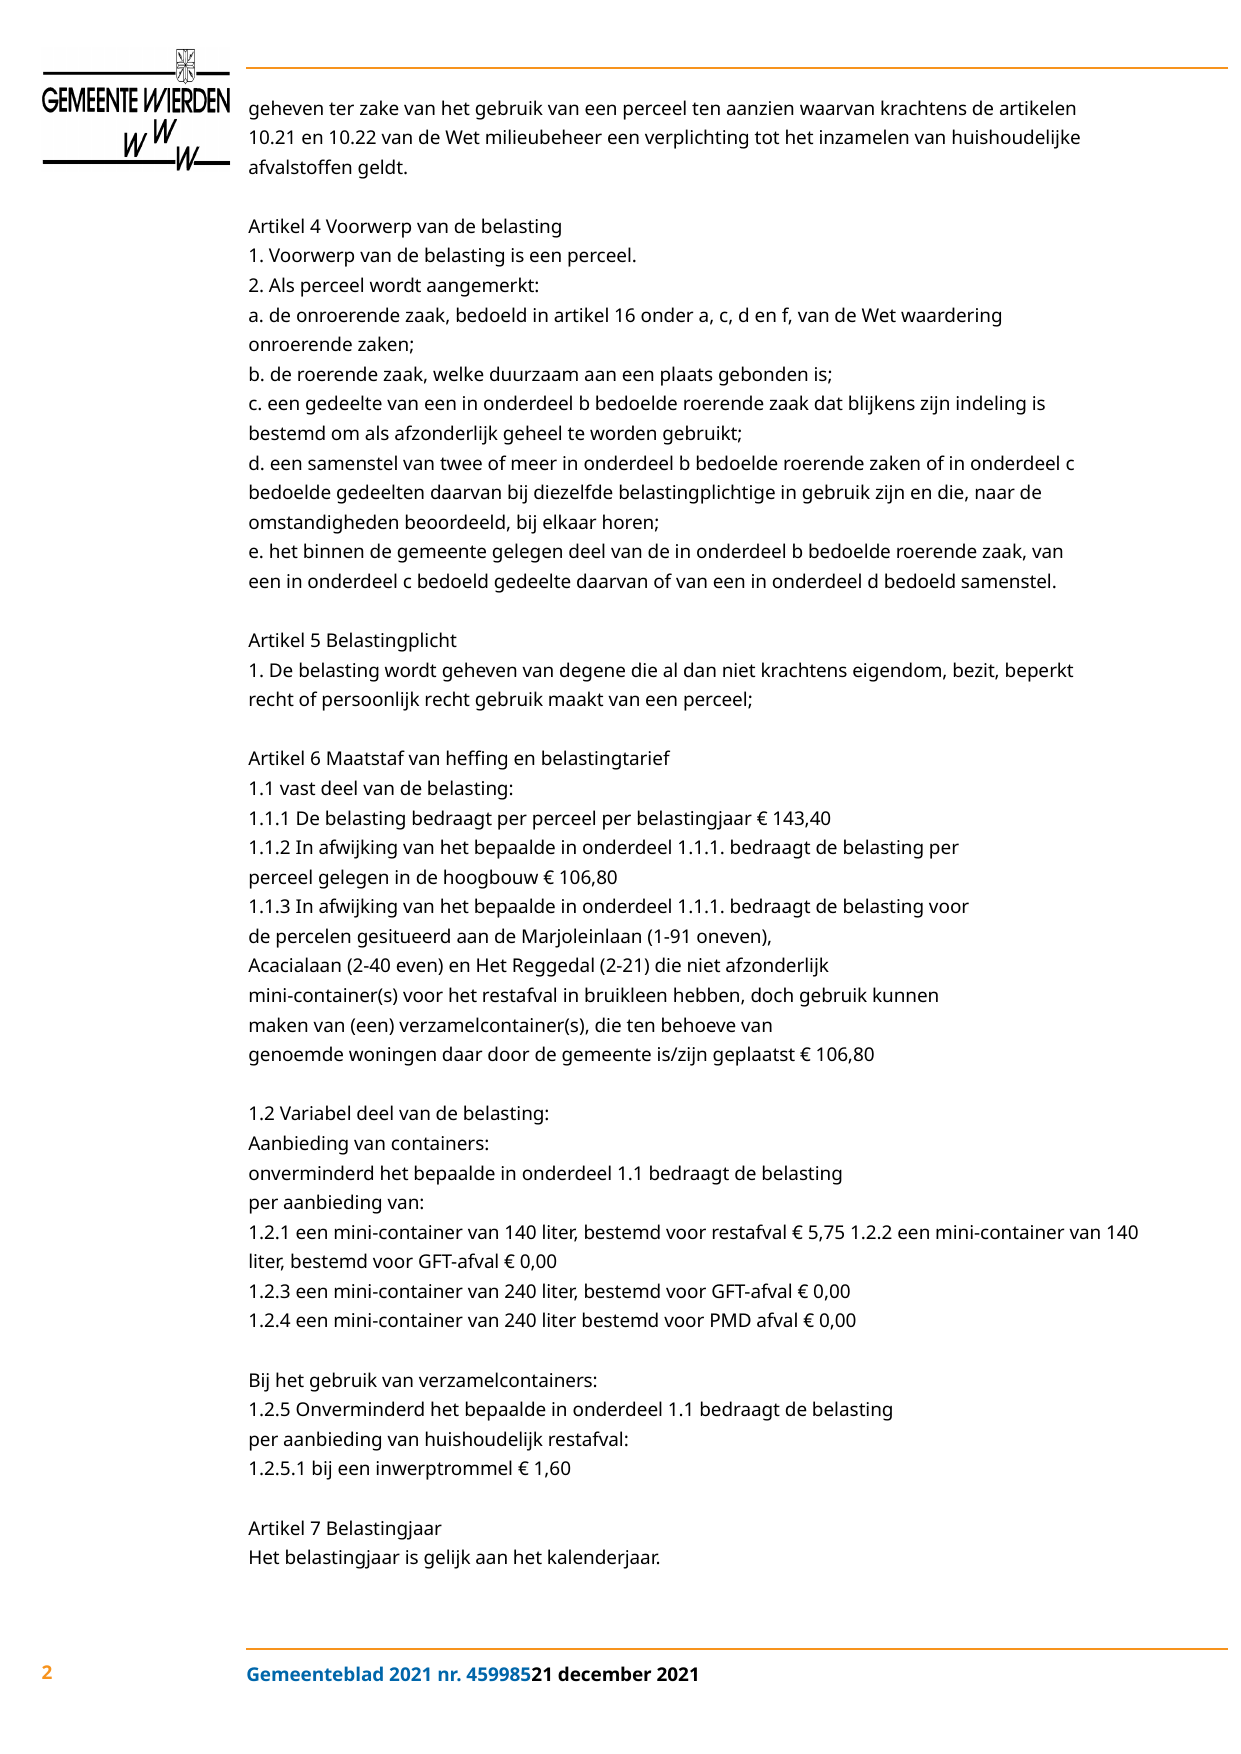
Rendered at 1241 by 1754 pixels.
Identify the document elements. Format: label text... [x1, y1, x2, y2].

text geheven ter zake van het gebruik van een perceel ten aanzien waarvan krachtens de artikelen [248, 95, 1152, 121]
text 1. De belasting wordt geheven van degene die al dan niet krachtens eigendom, bezit, beperkt [248, 657, 1152, 683]
text Aanbieding van containers: [248, 1130, 1152, 1156]
text Bij het gebruik van verzamelcontainers: [248, 1367, 1152, 1393]
text de percelen gesitueerd aan de Marjoleinlaan (1-91 oneven), [248, 923, 1152, 949]
text onroerende zaken; [248, 331, 1152, 357]
text perceel gelegen in de hoogbouw € 106,80 [248, 864, 1152, 890]
text 1.1.2 In afwijking van het bepaalde in onderdeel 1.1.1. bedraagt de belasting per [248, 834, 1152, 860]
text mini-container(s) voor het restafval in bruikleen hebben, doch gebruik kunnen [248, 982, 1152, 1008]
text per aanbieding van: [248, 1189, 1152, 1215]
text 1.2.3 een mini-container van 240 liter, bestemd voor GFT-afval € 0,00 [248, 1278, 1152, 1304]
text afvalstoffen geldt. [248, 154, 1152, 180]
text omstandigheden beoordeeld, bij elkaar horen; [248, 509, 1152, 535]
text 1.1.3 In afwijking van het bepaalde in onderdeel 1.1.1. bedraagt de belasting voor [248, 893, 1152, 919]
text onverminderd het bepaalde in onderdeel 1.1 bedraagt de belasting [248, 1160, 1152, 1186]
text Het belastingjaar is gelijk aan het kalenderjaar. [248, 1544, 1152, 1570]
text Artikel 7 Belastingjaar [248, 1515, 1152, 1541]
text Artikel 5 Belastingplicht [248, 627, 1152, 653]
text e. het binnen de gemeente gelegen deel van de in onderdeel b bedoelde roerende zaak, van [248, 538, 1152, 564]
text bestemd om als afzonderlijk geheel te worden gebruikt; [248, 420, 1152, 446]
text een in onderdeel c bedoeld gedeelte daarvan of van een in onderdeel d bedoeld samenstel. [248, 568, 1152, 594]
text per aanbieding van huishoudelijk restafval: [248, 1426, 1152, 1452]
text genoemde woningen daar door de gemeente is/zijn geplaatst € 106,80 [248, 1041, 1152, 1067]
text 10.21 en 10.22 van de Wet milieubeheer een verplichting tot het inzamelen van huishoudelijke [248, 124, 1152, 150]
text 1.2 Variabel deel van de belasting: [248, 1101, 1152, 1126]
text 1. Voorwerp van de belasting is een perceel. [248, 243, 1152, 268]
text c. een gedeelte van een in onderdeel b bedoelde roerende zaak dat blijkens zijn indeling is [248, 391, 1152, 416]
text b. de roerende zaak, welke duurzaam aan een plaats gebonden is; [248, 361, 1152, 387]
text Acacialaan (2-40 even) en Het Reggedal (2-21) die niet afzonderlijk [248, 953, 1152, 978]
text d. een samenstel van twee of meer in onderdeel b bedoelde roerende zaken of in onderdeel c [248, 450, 1152, 476]
text maken van (een) verzamelcontainer(s), die ten behoeve van [248, 1012, 1152, 1038]
text 1.2.1 een mini-container van 140 liter, bestemd voor restafval € 5,75 1.2.2 een mini-container van 140 liter, bestemd voor GFT-afval € 0,00 [248, 1219, 1152, 1274]
text 1.1 vast deel van de belasting: [248, 775, 1152, 801]
text bedoelde gedeelten daarvan bij diezelfde belastingplichtige in gebruik zijn en die, naar de [248, 479, 1152, 505]
text 1.1.1 De belasting bedraagt per perceel per belastingjaar € 143,40 [248, 805, 1152, 831]
text a. de onroerende zaak, bedoeld in artikel 16 onder a, c, d en f, van de Wet waardering [248, 302, 1152, 328]
text Artikel 4 Voorwerp van de belasting [248, 213, 1152, 239]
text 1.2.5 Onverminderd het bepaalde in onderdeel 1.1 bedraagt de belasting [248, 1396, 1152, 1422]
text recht of persoonlijk recht gebruik maakt van een perceel; [248, 686, 1152, 712]
picture [41, 47, 231, 172]
text 2. Als perceel wordt aangemerkt: [248, 272, 1152, 298]
text 1.2.4 een mini-container van 240 liter bestemd voor PMD afval € 0,00 [248, 1308, 1152, 1333]
text Artikel 6 Maatstaf van heffing en belastingtarief [248, 746, 1152, 771]
text 1.2.5.1 bij een inwerptrommel € 1,60 [248, 1456, 1152, 1481]
